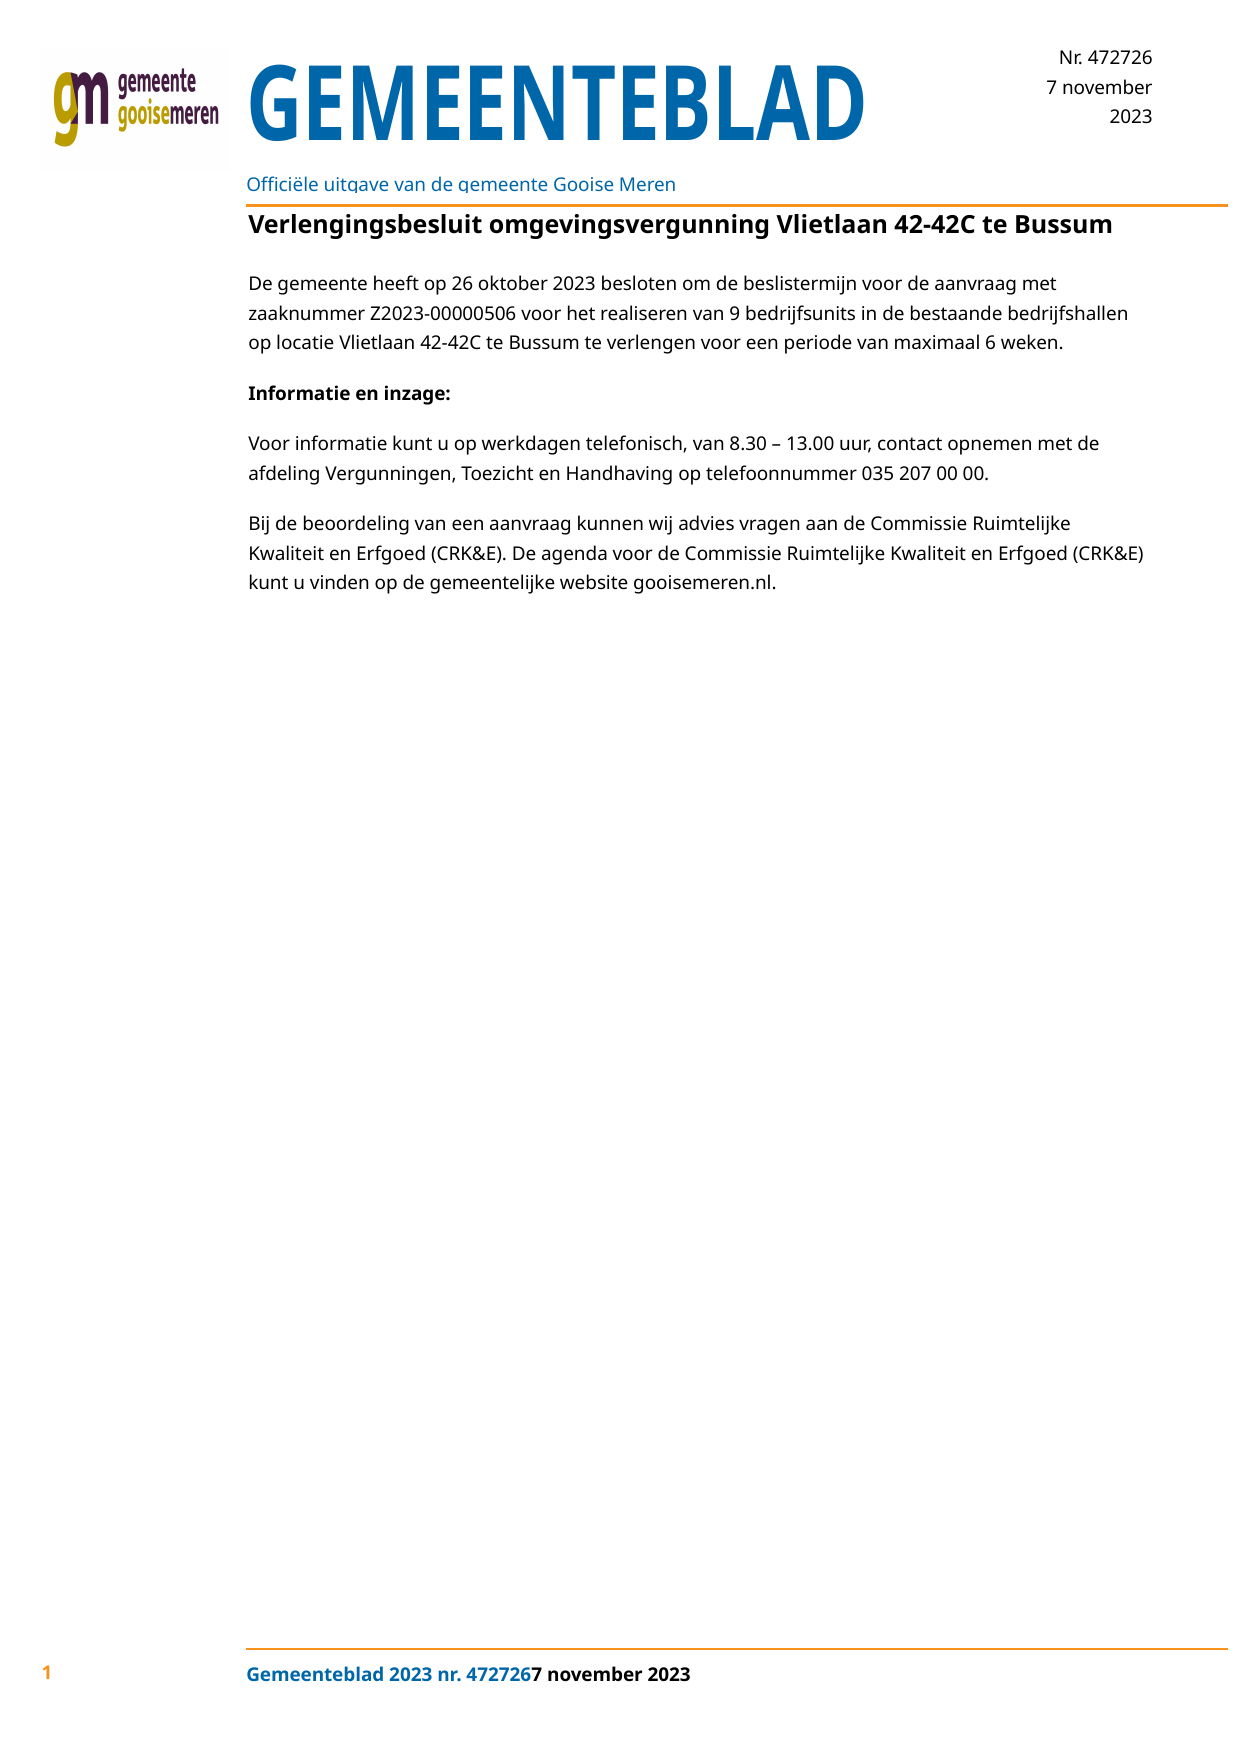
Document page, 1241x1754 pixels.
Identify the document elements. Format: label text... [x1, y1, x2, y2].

text Voor informatie kunt u op werkdagen telefonisch, van 8.30 – 13.00 uur, contact opnemen met de afdeling Vergunningen, Toezicht en Handhaving op telefoonnummer 035 207 00 00. [248, 430, 1152, 486]
text Bij de beoordeling van een aanvraag kunnen wij advies vragen aan de Commissie Ruimtelijke Kwaliteit en Erfgoed (CRK&E). De agenda voor de Commissie Ruimtelijke Kwaliteit en Erfgoed (CRK&E) kunt u vinden op de gemeentelijke website gooisemeren.nl. [248, 510, 1152, 595]
text De gemeente heeft op 26 oktober 2023 besloten om de beslistermijn voor de aanvraag met zaaknummer Z2023-00000506 voor het realiseren van 9 bedrijfsunits in de bestaande bedrijfshallen op locatie Vlietlaan 42-42C te Bussum te verlengen voor een periode van maximaal 6 weken. [248, 270, 1152, 355]
picture [41, 47, 231, 172]
text Informatie en inzage: [248, 380, 1152, 406]
text Verlengingsbesluit omgevingsvergunning Vlietlaan 42-42C te Bussum [248, 207, 1152, 241]
